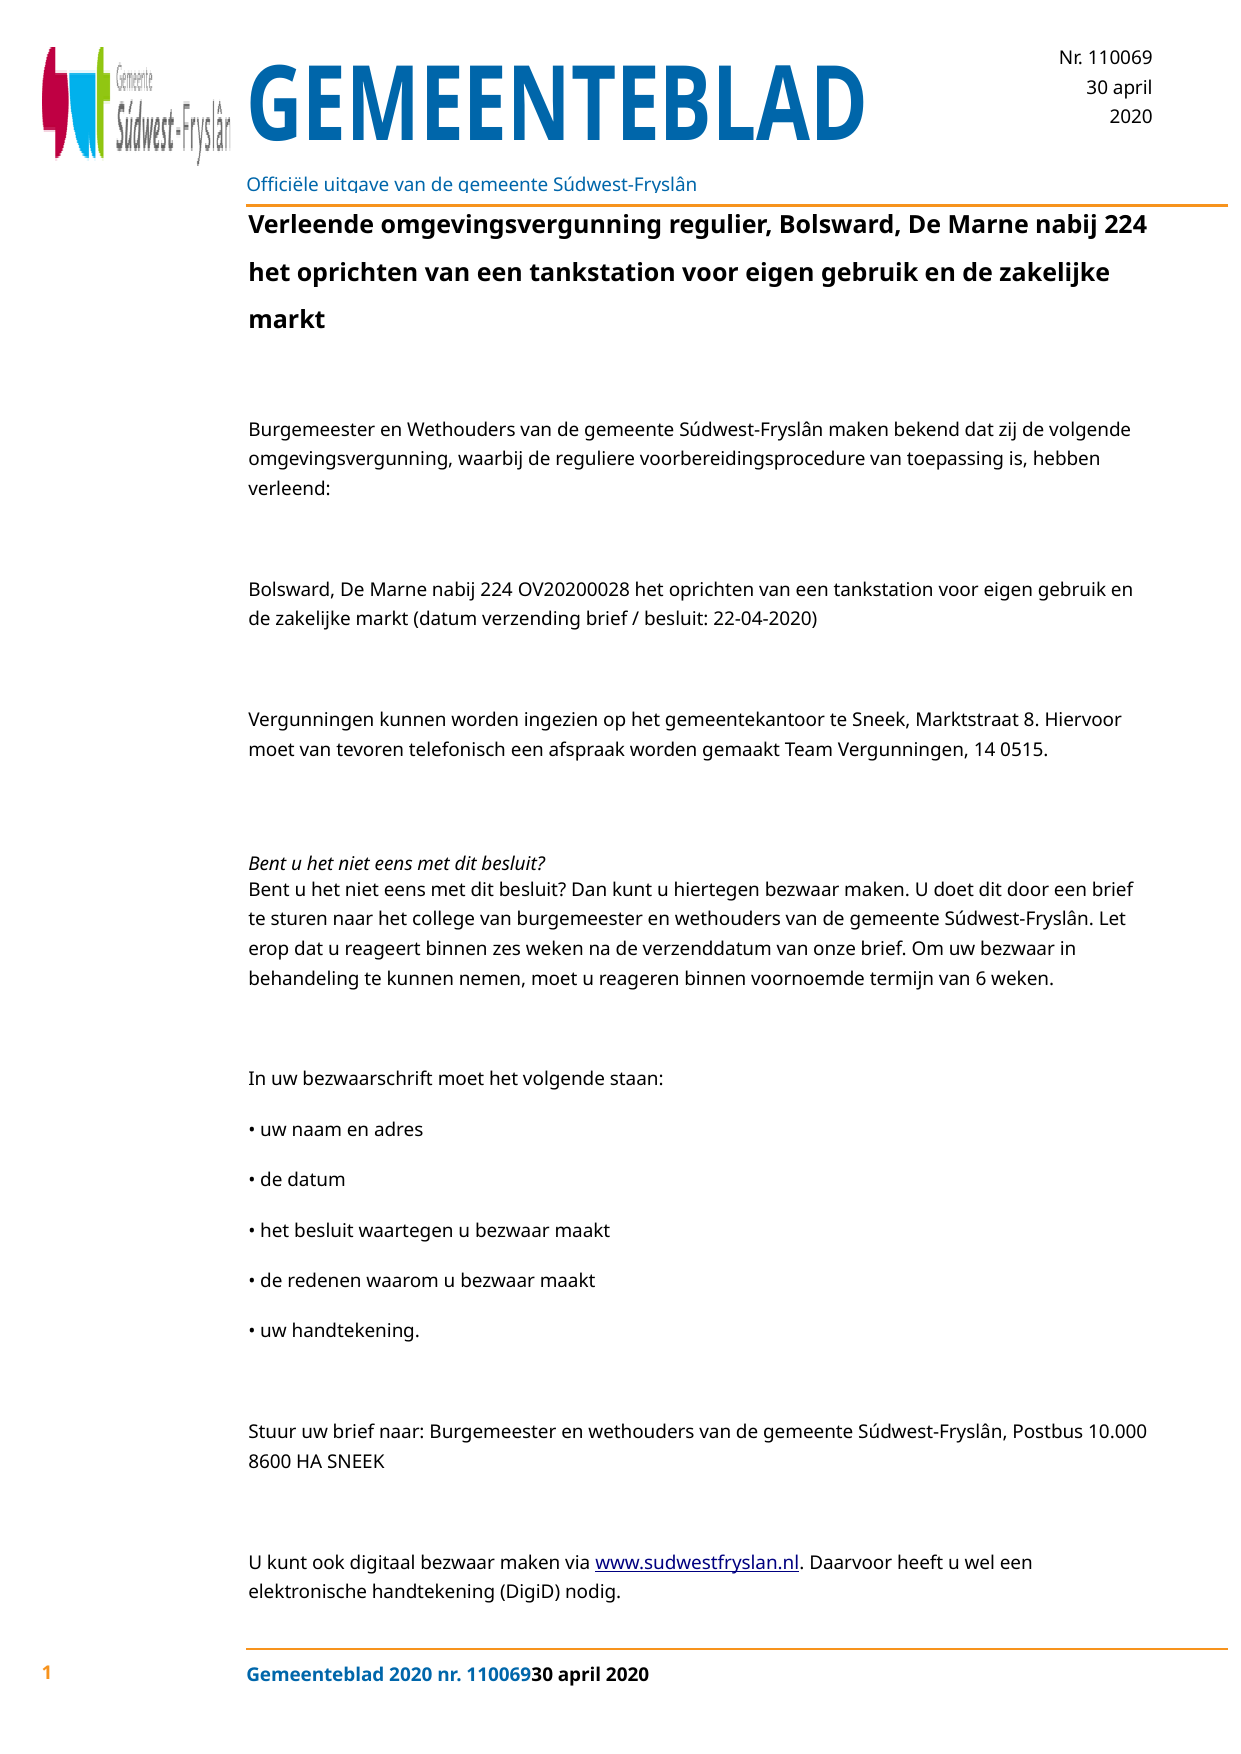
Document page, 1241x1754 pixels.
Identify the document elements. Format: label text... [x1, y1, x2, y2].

text Burgemeester en Wethouders van de gemeente Súdwest-Fryslân maken bekend dat zij de volgende omgevingsvergunning, waarbij de reguliere voorbereidingsprocedure van toepassing is, hebben verleend: [248, 416, 1152, 501]
picture [41, 47, 231, 172]
text • uw naam en adres [248, 1116, 1152, 1142]
text U kunt ook digitaal bezwaar maken via www.sudwestfryslan.nl. Daarvoor heeft u wel een elektronische handtekening (DigiD) nodig. [248, 1549, 1152, 1604]
text • de datum [248, 1166, 1152, 1192]
text • het besluit waartegen u bezwaar maakt [248, 1217, 1152, 1243]
text Verleende omgevingsvergunning regulier, Bolsward, De Marne nabij 224 het oprichten van een tankstation voor eigen gebruik en de zakelijke markt [248, 207, 1152, 336]
text Bent u het niet eens met dit besluit? Dan kunt u hiertegen bezwaar maken. U doet dit door een brief te sturen naar het college van burgemeester en wethouders van de gemeente Súdwest-Fryslân. Let erop dat u reageert binnen zes weken na de verzenddatum van onze brief. Om uw bezwaar in behandeling te kunnen nemen, moet u reageren binnen voornoemde termijn van 6 weken. [248, 876, 1152, 991]
text • de redenen waarom u bezwaar maakt [248, 1267, 1152, 1293]
text • uw handtekening. [248, 1318, 1152, 1343]
text Stuur uw brief naar: Burgemeester en wethouders van de gemeente Súdwest-Fryslân, Postbus 10.000 8600 HA SNEEK [248, 1418, 1152, 1474]
text In uw bezwaarschrift moet het volgende staan: [248, 1066, 1152, 1091]
text Bent u het niet eens met dit besluit? [248, 850, 1152, 876]
text Bolsward, De Marne nabij 224 OV20200028 het oprichten van een tankstation voor eigen gebruik en de zakelijke markt (datum verzending brief / besluit: 22-04-2020) [248, 576, 1152, 631]
text Vergunningen kunnen worden ingezien op het gemeentekantoor te Sneek, Marktstraat 8. Hiervoor moet van tevoren telefonisch een afspraak worden gemaakt Team Vergunningen, 14 0515. [248, 706, 1152, 762]
